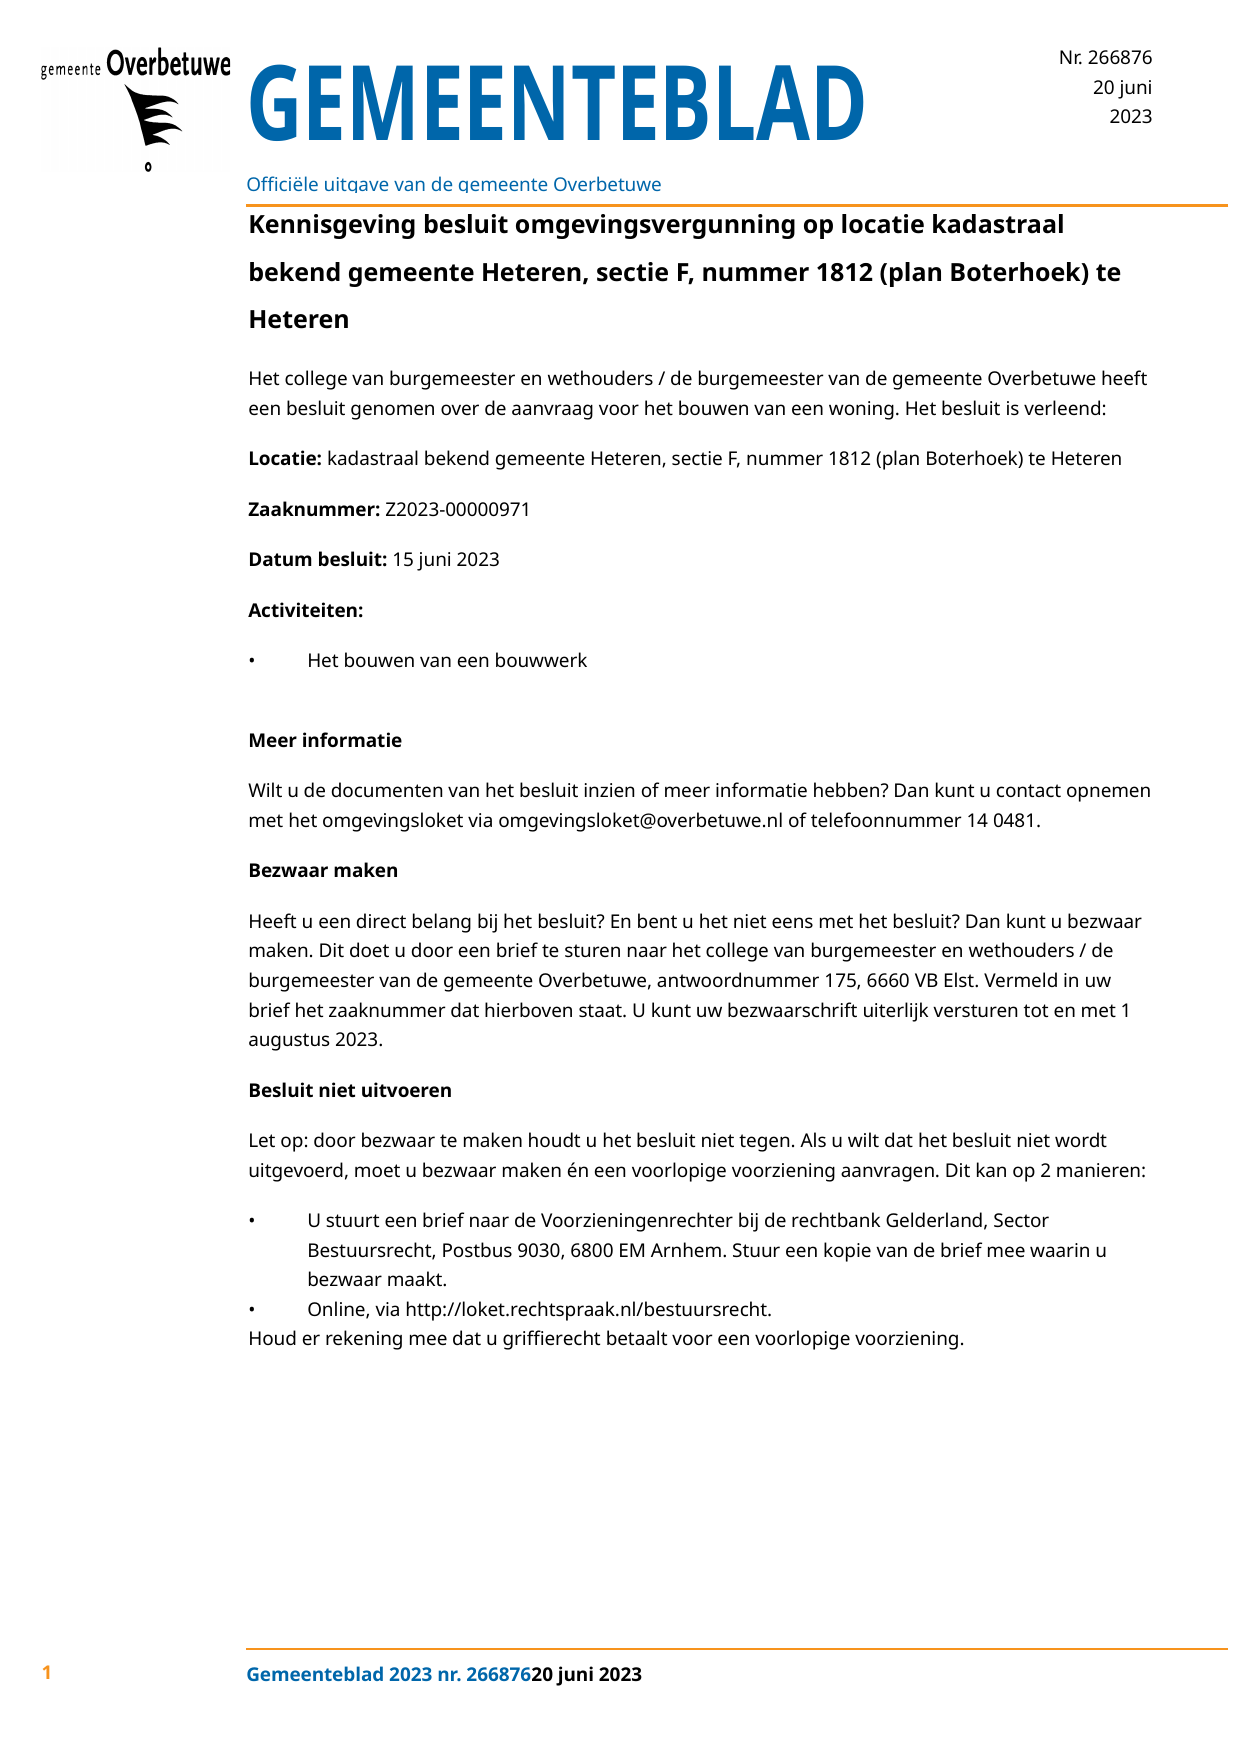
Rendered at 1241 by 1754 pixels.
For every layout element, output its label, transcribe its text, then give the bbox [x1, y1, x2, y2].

text Meer informatie [248, 727, 1152, 753]
text Activiteiten: [248, 597, 1152, 622]
text Wilt u de documenten van het besluit inzien of meer informatie hebben? Dan kunt u contact opnemen met het omgevingsloket via omgevingsloket@overbetuwe.nl of telefoonnummer 14 0481. [248, 778, 1152, 833]
list Online, via http://loket.rechtspraak.nl/bestuursrecht. [248, 1296, 1152, 1322]
picture [41, 47, 231, 172]
text Kennisgeving besluit omgevingsvergunning op locatie kadastraal bekend gemeente Heteren, sectie F, nummer 1812 (plan Boterhoek) te Heteren [248, 207, 1152, 336]
text Heeft u een direct belang bij het besluit? En bent u het niet eens met het besluit? Dan kunt u bezwaar maken. Dit doet u door een brief te sturen naar het college van burgemeester en wethouders / de burgemeester van de gemeente Overbetuwe, antwoordnummer 175, 6660 VB Elst. Vermeld in uw brief het zaaknummer dat hierboven staat. U kunt uw bezwaarschrift uiterlijk versturen tot en met 1 augustus 2023. [248, 908, 1152, 1052]
list U stuurt een brief naar de Voorzieningenrechter bij de rechtbank Gelderland, Sector Bestuursrecht, Postbus 9030, 6800 EM Arnhem. Stuur een kopie van de brief mee waarin u bezwaar maakt. [248, 1207, 1152, 1292]
text Datum besluit: 15 juni 2023 [248, 546, 1152, 572]
text Het college van burgemeester en wethouders / de burgemeester van de gemeente Overbetuwe heeft een besluit genomen over de aanvraag voor het bouwen van een woning. Het besluit is verleend: [248, 366, 1152, 421]
text Locatie: kadastraal bekend gemeente Heteren, sectie F, nummer 1812 (plan Boterhoek) te Heteren [248, 446, 1152, 471]
text Let op: door bezwaar te maken houdt u het besluit niet tegen. Als u wilt dat het besluit niet wordt uitgevoerd, moet u bezwaar maken én een voorlopige voorziening aanvragen. Dit kan op 2 manieren: [248, 1127, 1152, 1182]
text Besluit niet uitvoeren [248, 1077, 1152, 1102]
text Bezwaar maken [248, 858, 1152, 883]
list Het bouwen van een bouwwerk [248, 647, 1152, 673]
text Houd er rekening mee dat u griffierecht betaalt voor een voorlopige voorziening. [248, 1326, 1152, 1351]
text Zaaknummer: Z2023-00000971 [248, 496, 1152, 522]
